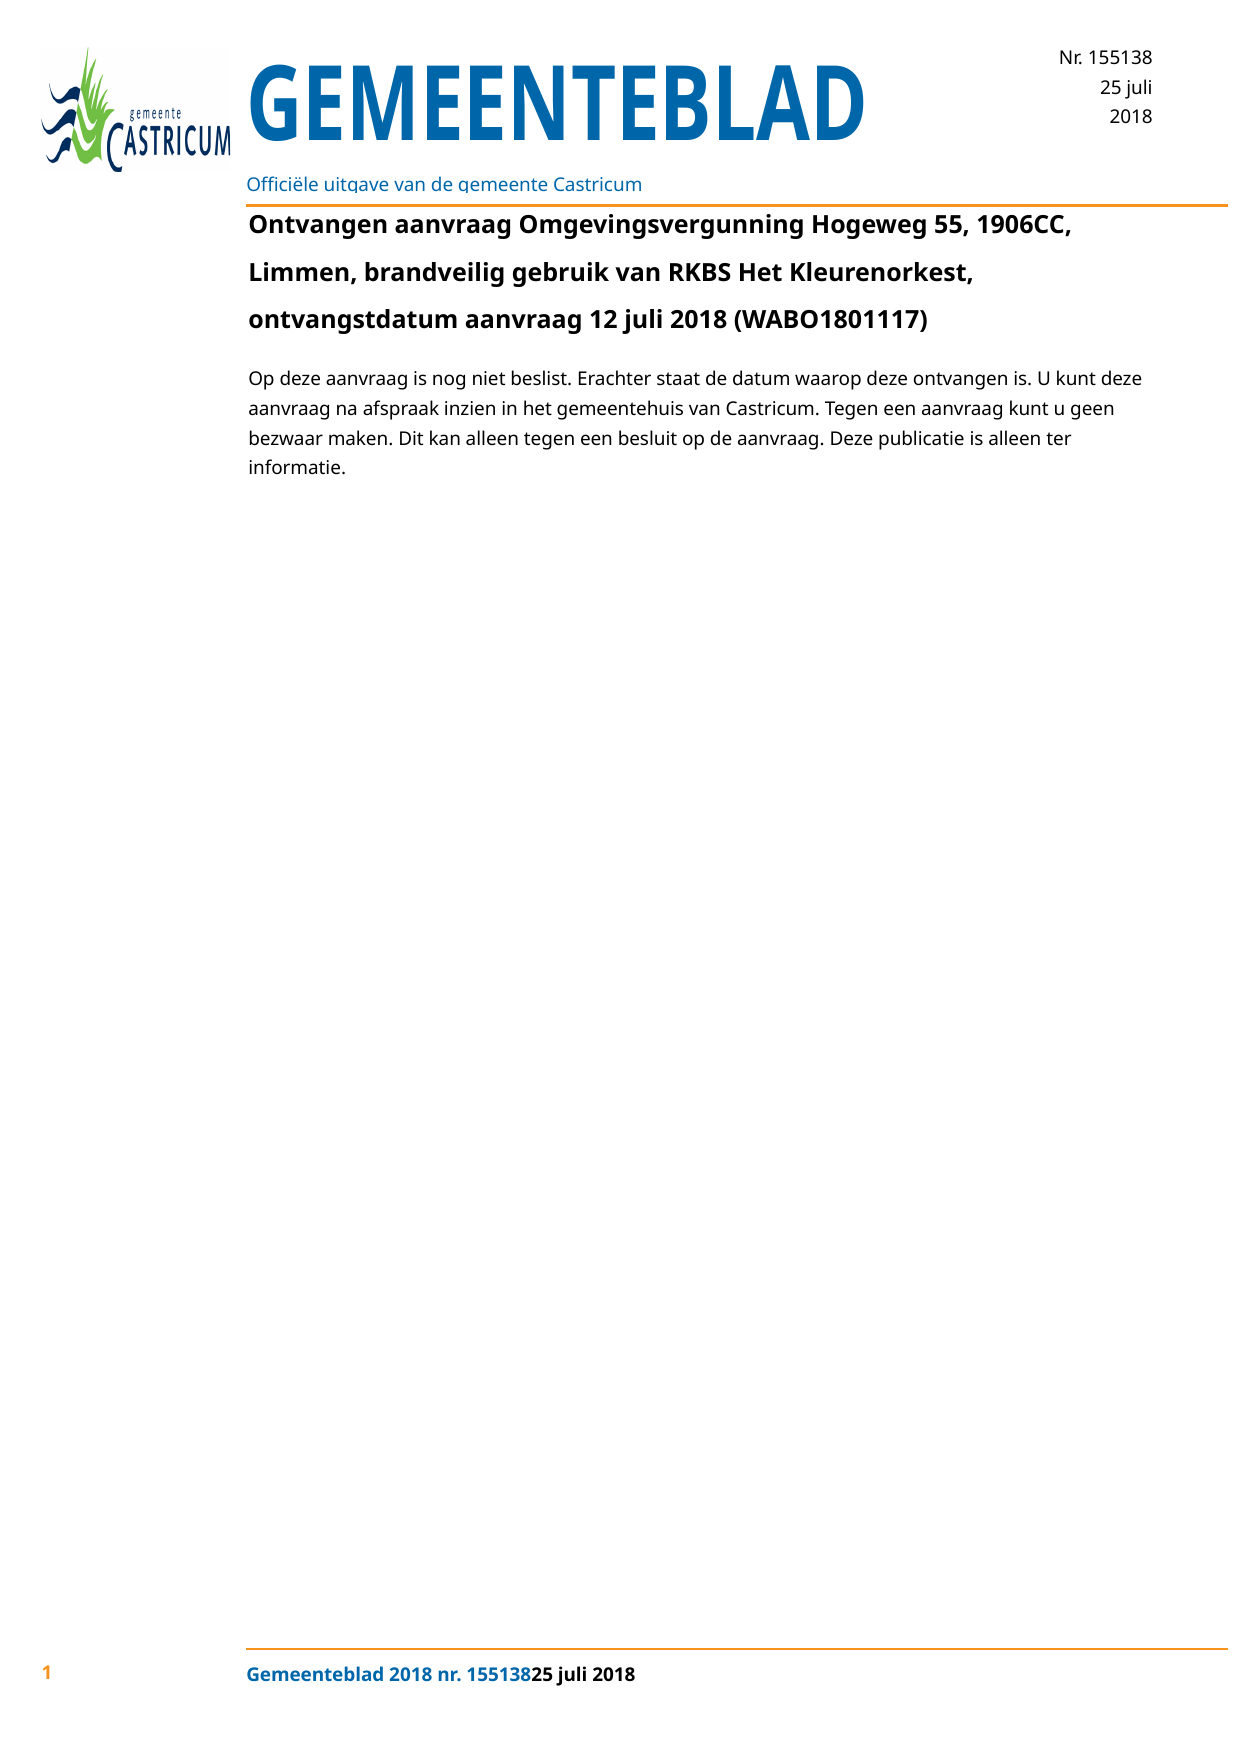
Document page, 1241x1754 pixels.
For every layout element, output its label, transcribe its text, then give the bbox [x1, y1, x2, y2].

text Ontvangen aanvraag Omgevingsvergunning Hogeweg 55, 1906CC, Limmen, brandveilig gebruik van RKBS Het Kleurenorkest, ontvangstdatum aanvraag 12 juli 2018 (WABO1801117) [248, 207, 1152, 336]
picture [41, 47, 231, 172]
text Op deze aanvraag is nog niet beslist. Erachter staat de datum waarop deze ontvangen is. U kunt deze aanvraag na afspraak inzien in het gemeentehuis van Castricum. Tegen een aanvraag kunt u geen bezwaar maken. Dit kan alleen tegen een besluit op de aanvraag. Deze publicatie is alleen ter informatie. [248, 366, 1152, 480]
